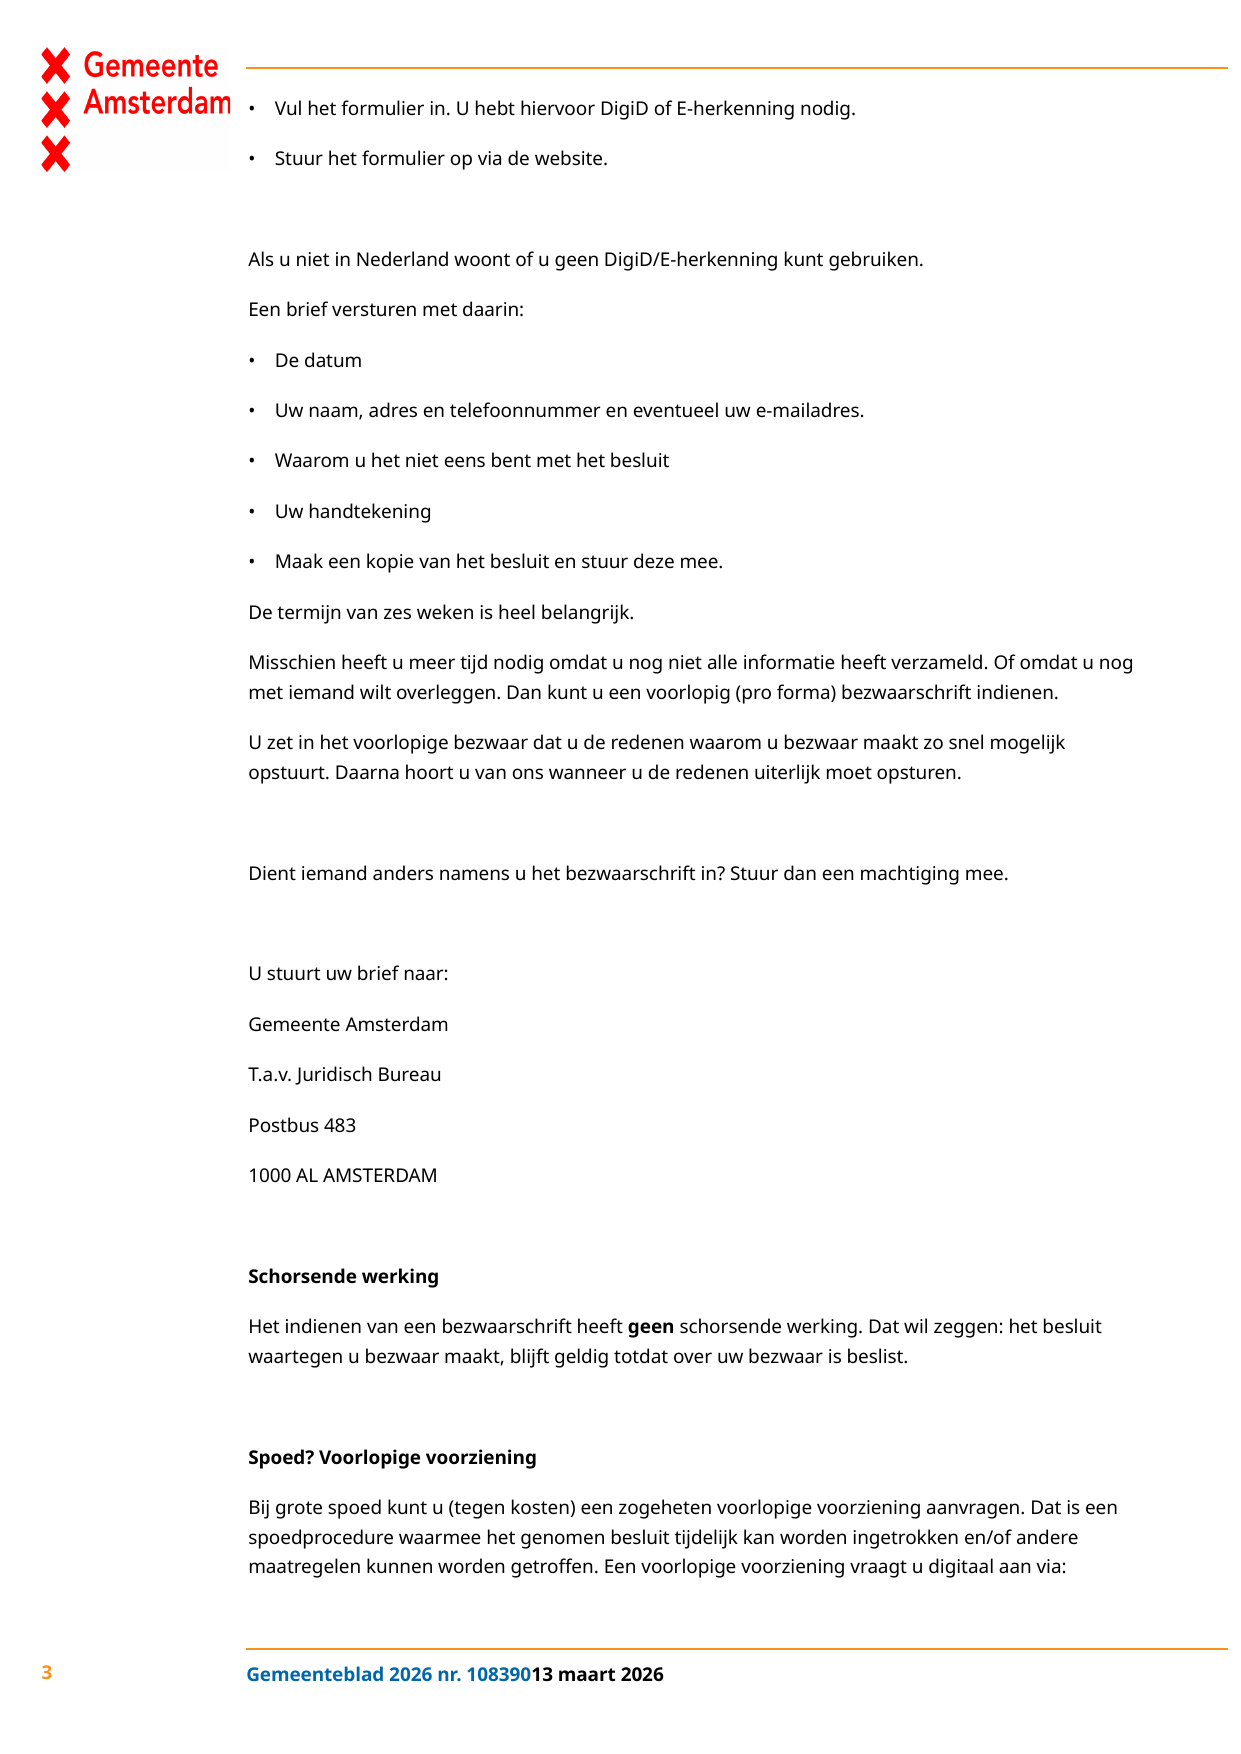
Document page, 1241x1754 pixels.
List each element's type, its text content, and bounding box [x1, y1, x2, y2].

text • Vul het formulier in. U hebt hiervoor DigiD of E-herkenning nodig. [248, 95, 1152, 121]
text Als u niet in Nederland woont of u geen DigiD/E-herkenning kunt gebruiken. [248, 246, 1152, 272]
text T.a.v. Juridisch Bureau [248, 1061, 1152, 1087]
text • Uw naam, adres en telefoonnummer en eventueel uw e-mailadres. [248, 397, 1152, 423]
text Een brief versturen met daarin: [248, 296, 1152, 322]
text Spoed? Voorlopige voorziening [248, 1444, 1152, 1470]
text Het indienen van een bezwaarschrift heeft geen schorsende werking. Dat wil zeggen: het besluit waartegen u bezwaar maakt, blijft geldig totdat over uw bezwaar is beslist. [248, 1313, 1152, 1369]
text De termijn van zes weken is heel belangrijk. [248, 599, 1152, 625]
text Postbus 483 [248, 1112, 1152, 1138]
text U stuurt uw brief naar: [248, 961, 1152, 986]
text 1000 AL AMSTERDAM [248, 1162, 1152, 1188]
text Dient iemand anders namens u het bezwaarschrift in? Stuur dan een machtiging mee. [248, 860, 1152, 886]
text • De datum [248, 347, 1152, 373]
text • Stuur het formulier op via de website. [248, 145, 1152, 171]
text • Uw handtekening [248, 498, 1152, 524]
text • Waarom u het niet eens bent met het besluit [248, 448, 1152, 473]
text U zet in het voorlopige bezwaar dat u de redenen waarom u bezwaar maakt zo snel mogelijk opstuurt. Daarna hoort u van ons wanneer u de redenen uiterlijk moet opsturen. [248, 729, 1152, 785]
text Bij grote spoed kunt u (tegen kosten) een zogeheten voorlopige voorziening aanvragen. Dat is een spoedprocedure waarmee het genomen besluit tijdelijk kan worden ingetrokken en/of andere maatregelen kunnen worden getroffen. Een voorlopige voorziening vraagt u digitaal aan via: [248, 1494, 1152, 1579]
text Misschien heeft u meer tijd nodig omdat u nog niet alle informatie heeft verzameld. Of omdat u nog met iemand wilt overleggen. Dan kunt u een voorlopig (pro forma) bezwaarschrift indienen. [248, 649, 1152, 705]
text Schorsende werking [248, 1263, 1152, 1289]
text Gemeente Amsterdam [248, 1011, 1152, 1037]
picture [41, 47, 231, 172]
text • Maak een kopie van het besluit en stuur deze mee. [248, 548, 1152, 574]
